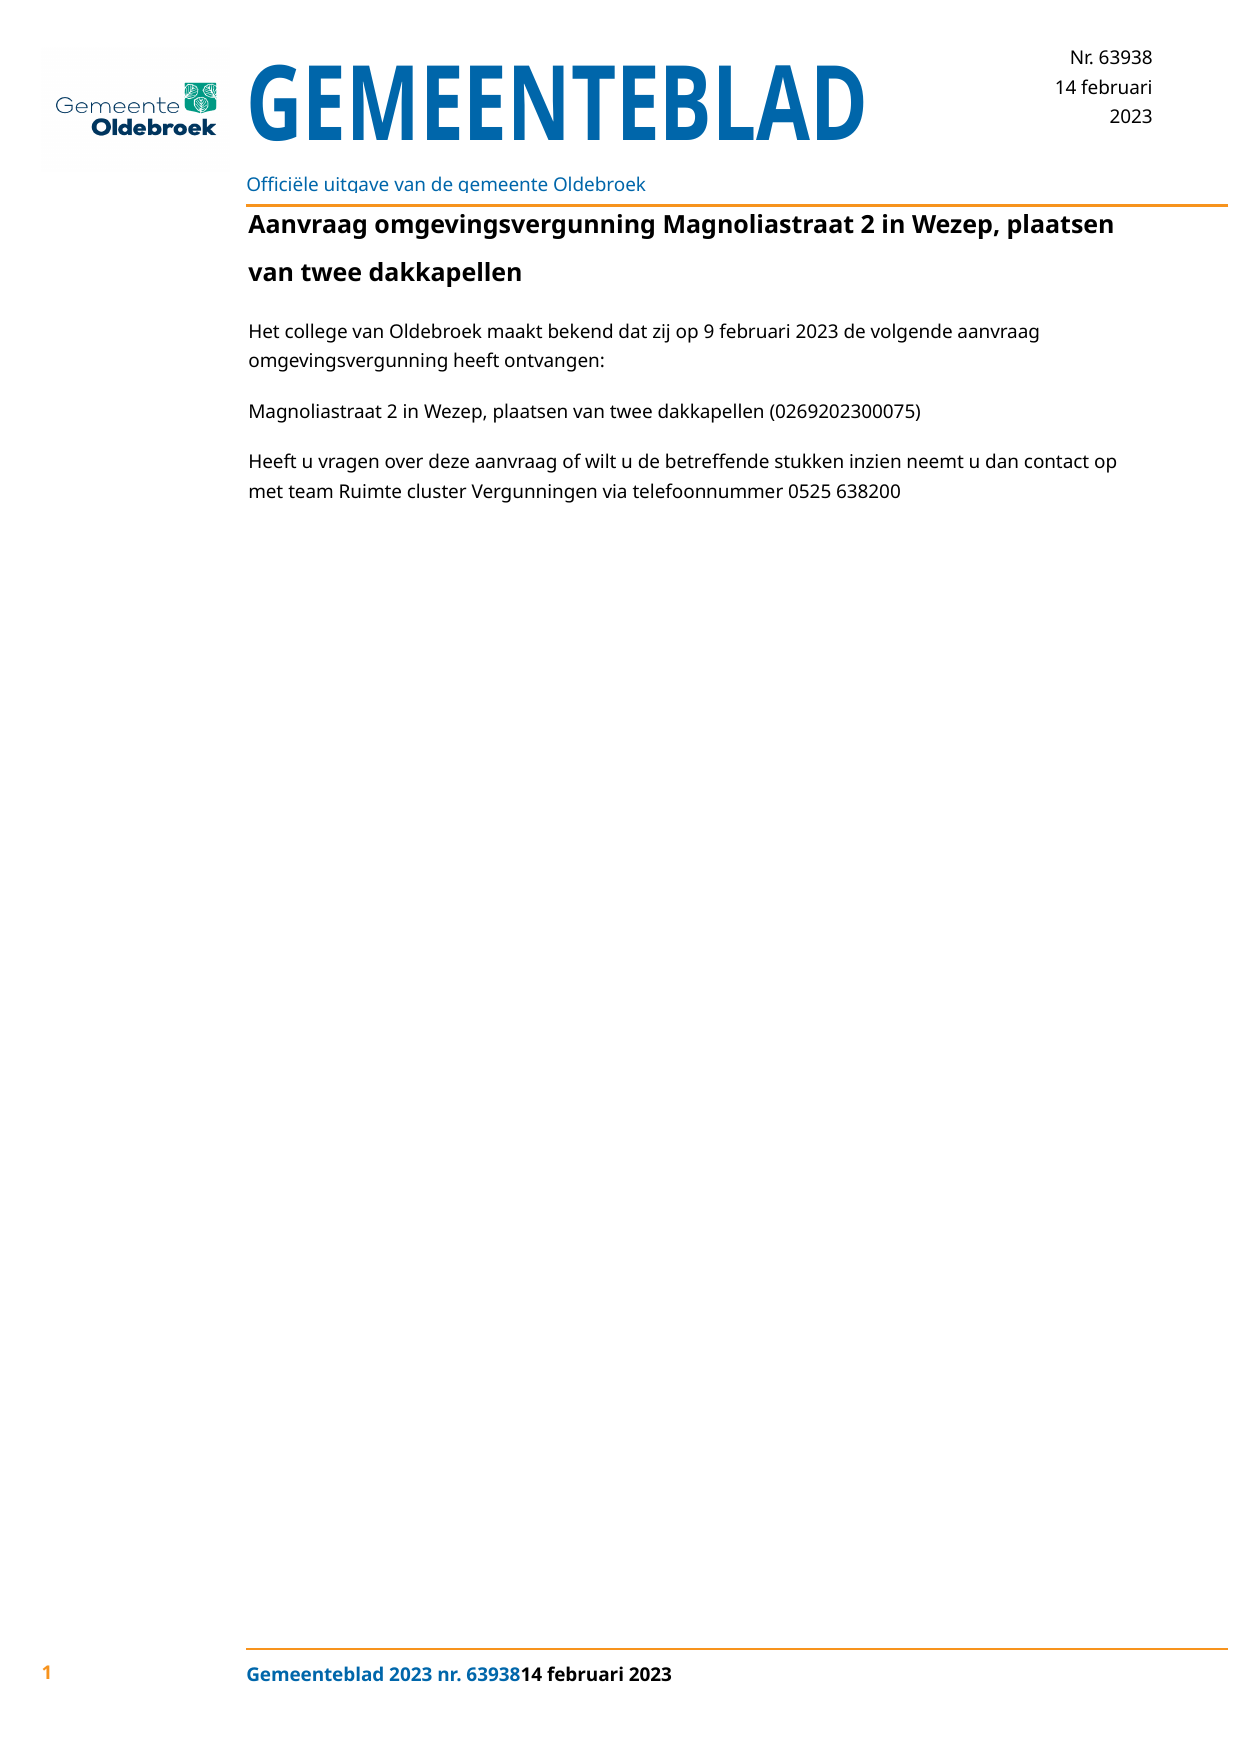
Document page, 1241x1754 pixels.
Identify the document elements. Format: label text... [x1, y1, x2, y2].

text Aanvraag omgevingsvergunning Magnoliastraat 2 in Wezep, plaatsen van twee dakkapellen [248, 207, 1152, 288]
picture [41, 47, 231, 172]
text Heeft u vragen over deze aanvraag of wilt u de betreffende stukken inzien neemt u dan contact op met team Ruimte cluster Vergunningen via telefoonnummer 0525 638200 [248, 448, 1152, 504]
text Magnoliastraat 2 in Wezep, plaatsen van twee dakkapellen (0269202300075) [248, 398, 1152, 424]
text Het college van Oldebroek maakt bekend dat zij op 9 februari 2023 de volgende aanvraag omgevingsvergunning heeft ontvangen: [248, 318, 1152, 373]
